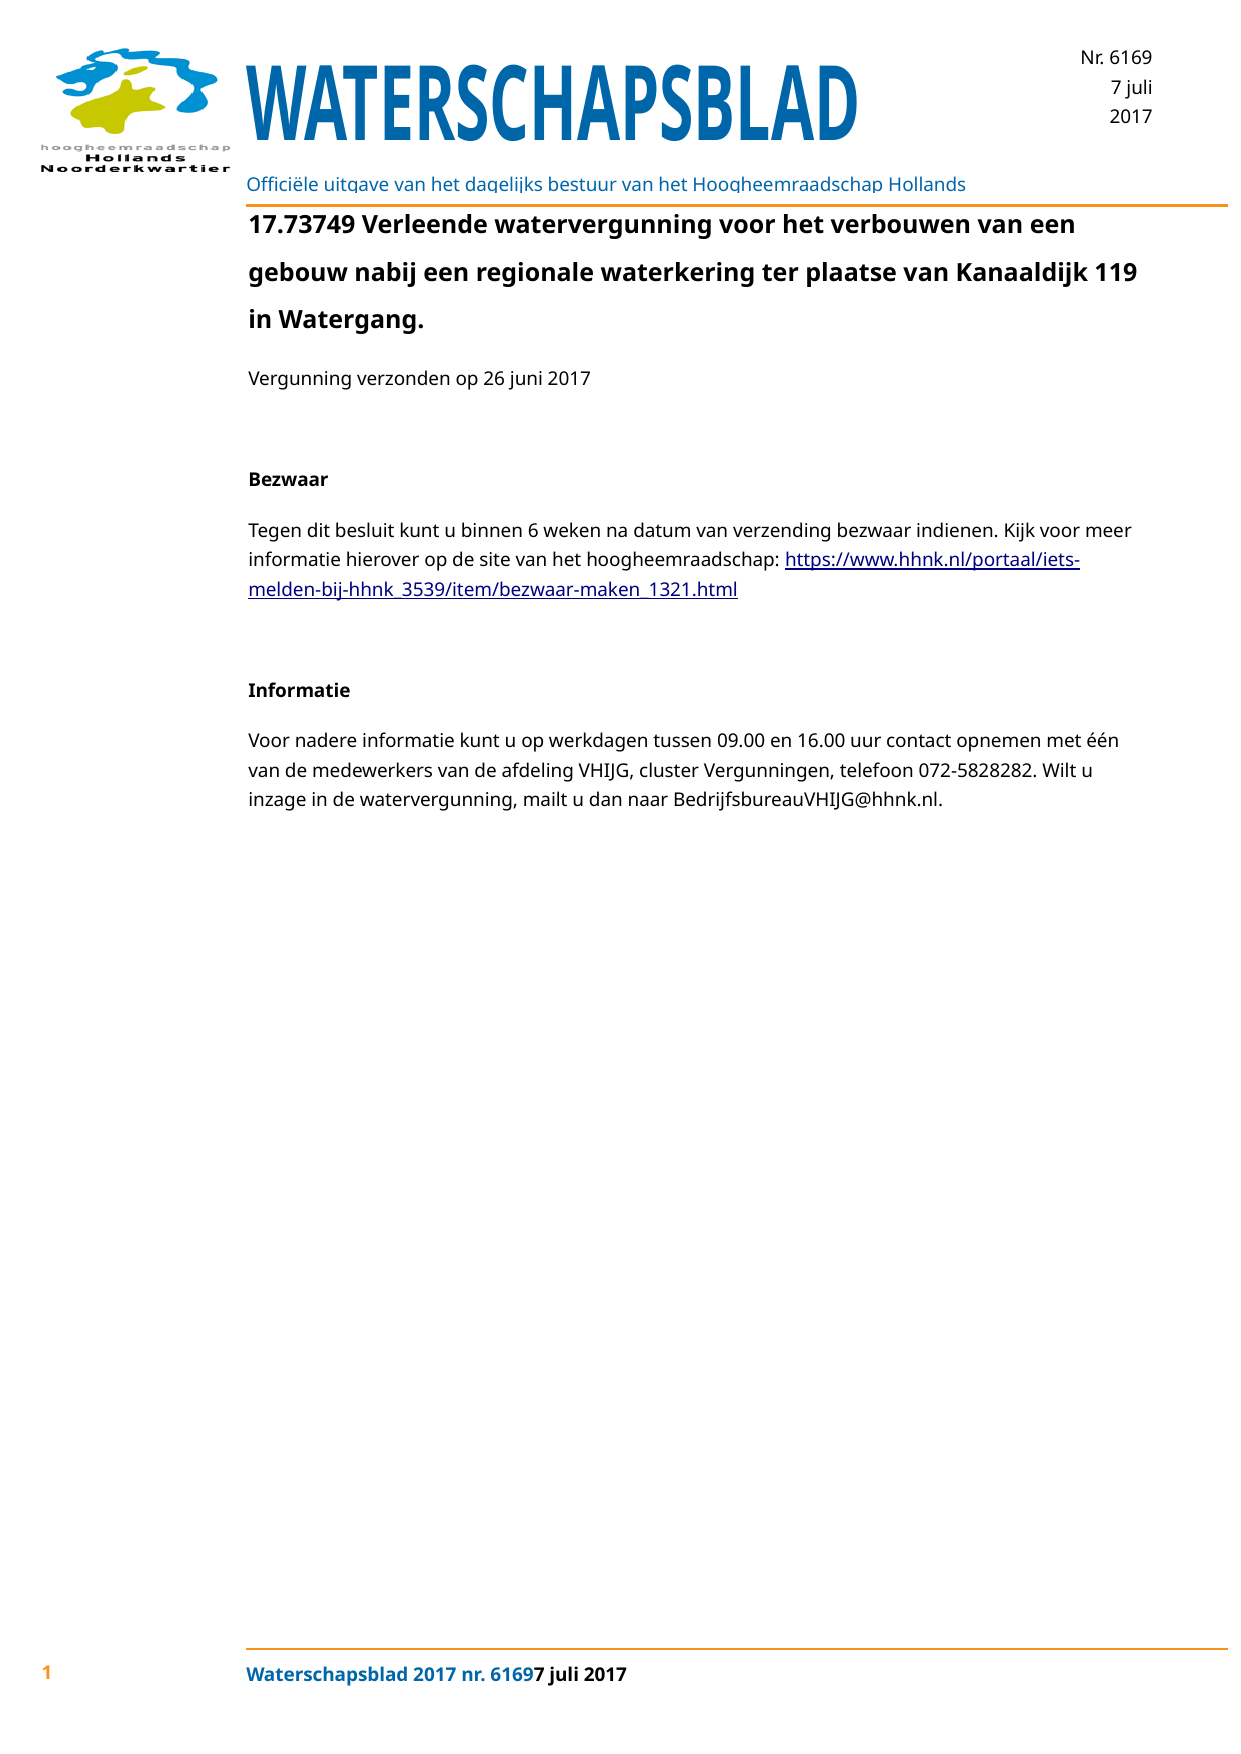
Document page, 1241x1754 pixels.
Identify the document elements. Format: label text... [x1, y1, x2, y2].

text Bezwaar [248, 466, 1152, 492]
text Voor nadere informatie kunt u op werkdagen tussen 09.00 en 16.00 uur contact opnemen met één van de medewerkers van de afdeling VHIJG, cluster Vergunningen, telefoon 072-5828282. Wilt u inzage in de watervergunning, mailt u dan naar BedrijfsbureauVHIJG@hhnk.nl. [248, 727, 1152, 812]
text Vergunning verzonden op 26 juni 2017 [248, 366, 1152, 391]
picture [41, 47, 231, 172]
text Tegen dit besluit kunt u binnen 6 weken na datum van verzending bezwaar indienen. Kijk voor meer informatie hierover op de site van het hoogheemraadschap: https://www.hhnk.nl/portaal/iets-melden-bij-hhnk_3539/item/bezwaar-maken_1321.html [248, 517, 1152, 602]
text Informatie [248, 677, 1152, 702]
text 17.73749 Verleende watervergunning voor het verbouwen van een gebouw nabij een regionale waterkering ter plaatse van Kanaaldijk 119 in Watergang. [248, 207, 1152, 336]
